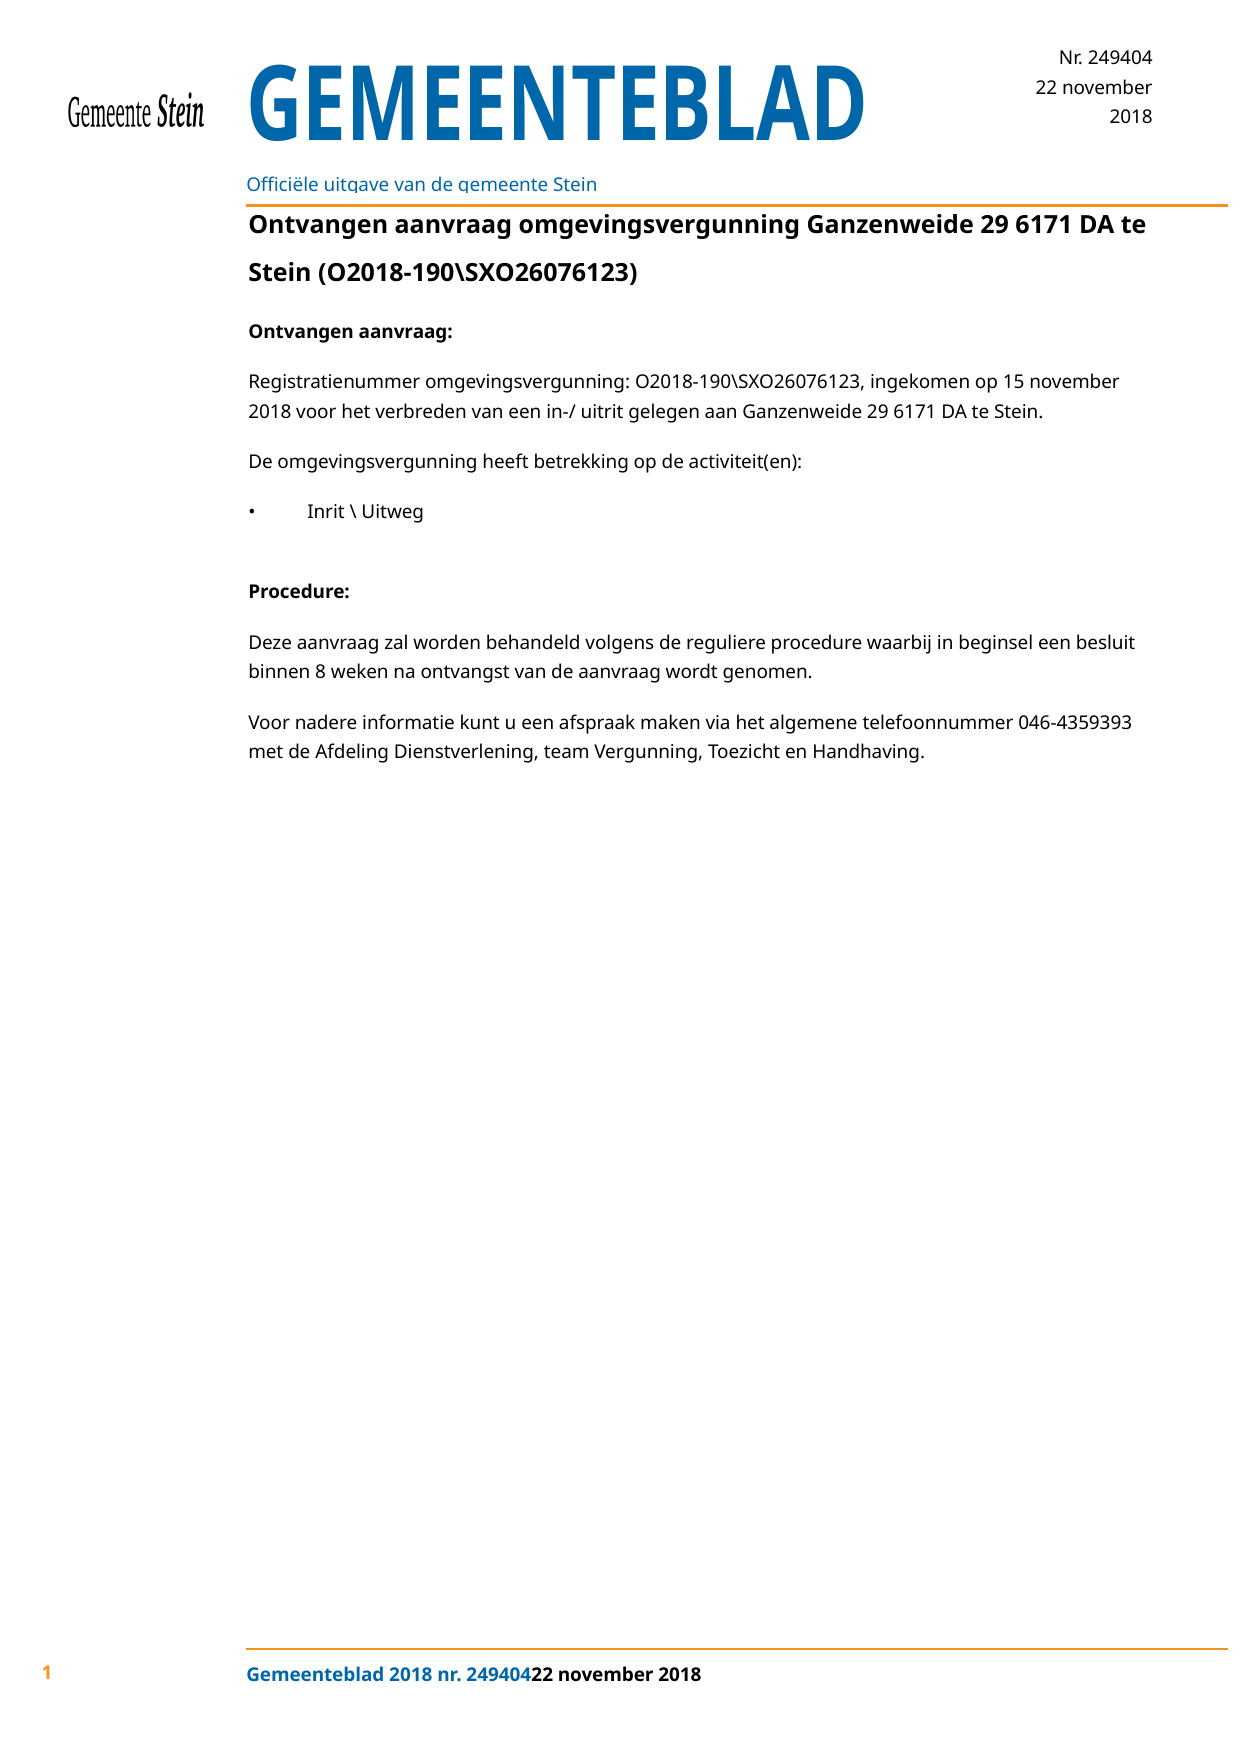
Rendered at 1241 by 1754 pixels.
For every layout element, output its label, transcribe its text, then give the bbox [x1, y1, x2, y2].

text Ontvangen aanvraag omgevingsvergunning Ganzenweide 29 6171 DA te Stein (O2018-190\SXO26076123) [248, 207, 1152, 288]
list Inrit \ Uitweg [248, 499, 1152, 524]
text Procedure: [248, 579, 1152, 604]
text De omgevingsvergunning heeft betrekking op de activiteit(en): [248, 448, 1152, 474]
text Ontvangen aanvraag: [248, 318, 1152, 344]
text Registratienummer omgevingsvergunning: O2018-190\SXO26076123, ingekomen op 15 november 2018 voor het verbreden van een in-/ uitrit gelegen aan Ganzenweide 29 6171 DA te Stein. [248, 368, 1152, 424]
text Deze aanvraag zal worden behandeld volgens de reguliere procedure waarbij in beginsel een besluit binnen 8 weken na ontvangst van de aanvraag wordt genomen. [248, 629, 1152, 684]
text Voor nadere informatie kunt u een afspraak maken via het algemene telefoonnummer 046-4359393 met de Afdeling Dienstverlening, team Vergunning, Toezicht en Handhaving. [248, 709, 1152, 764]
picture [41, 47, 231, 172]
